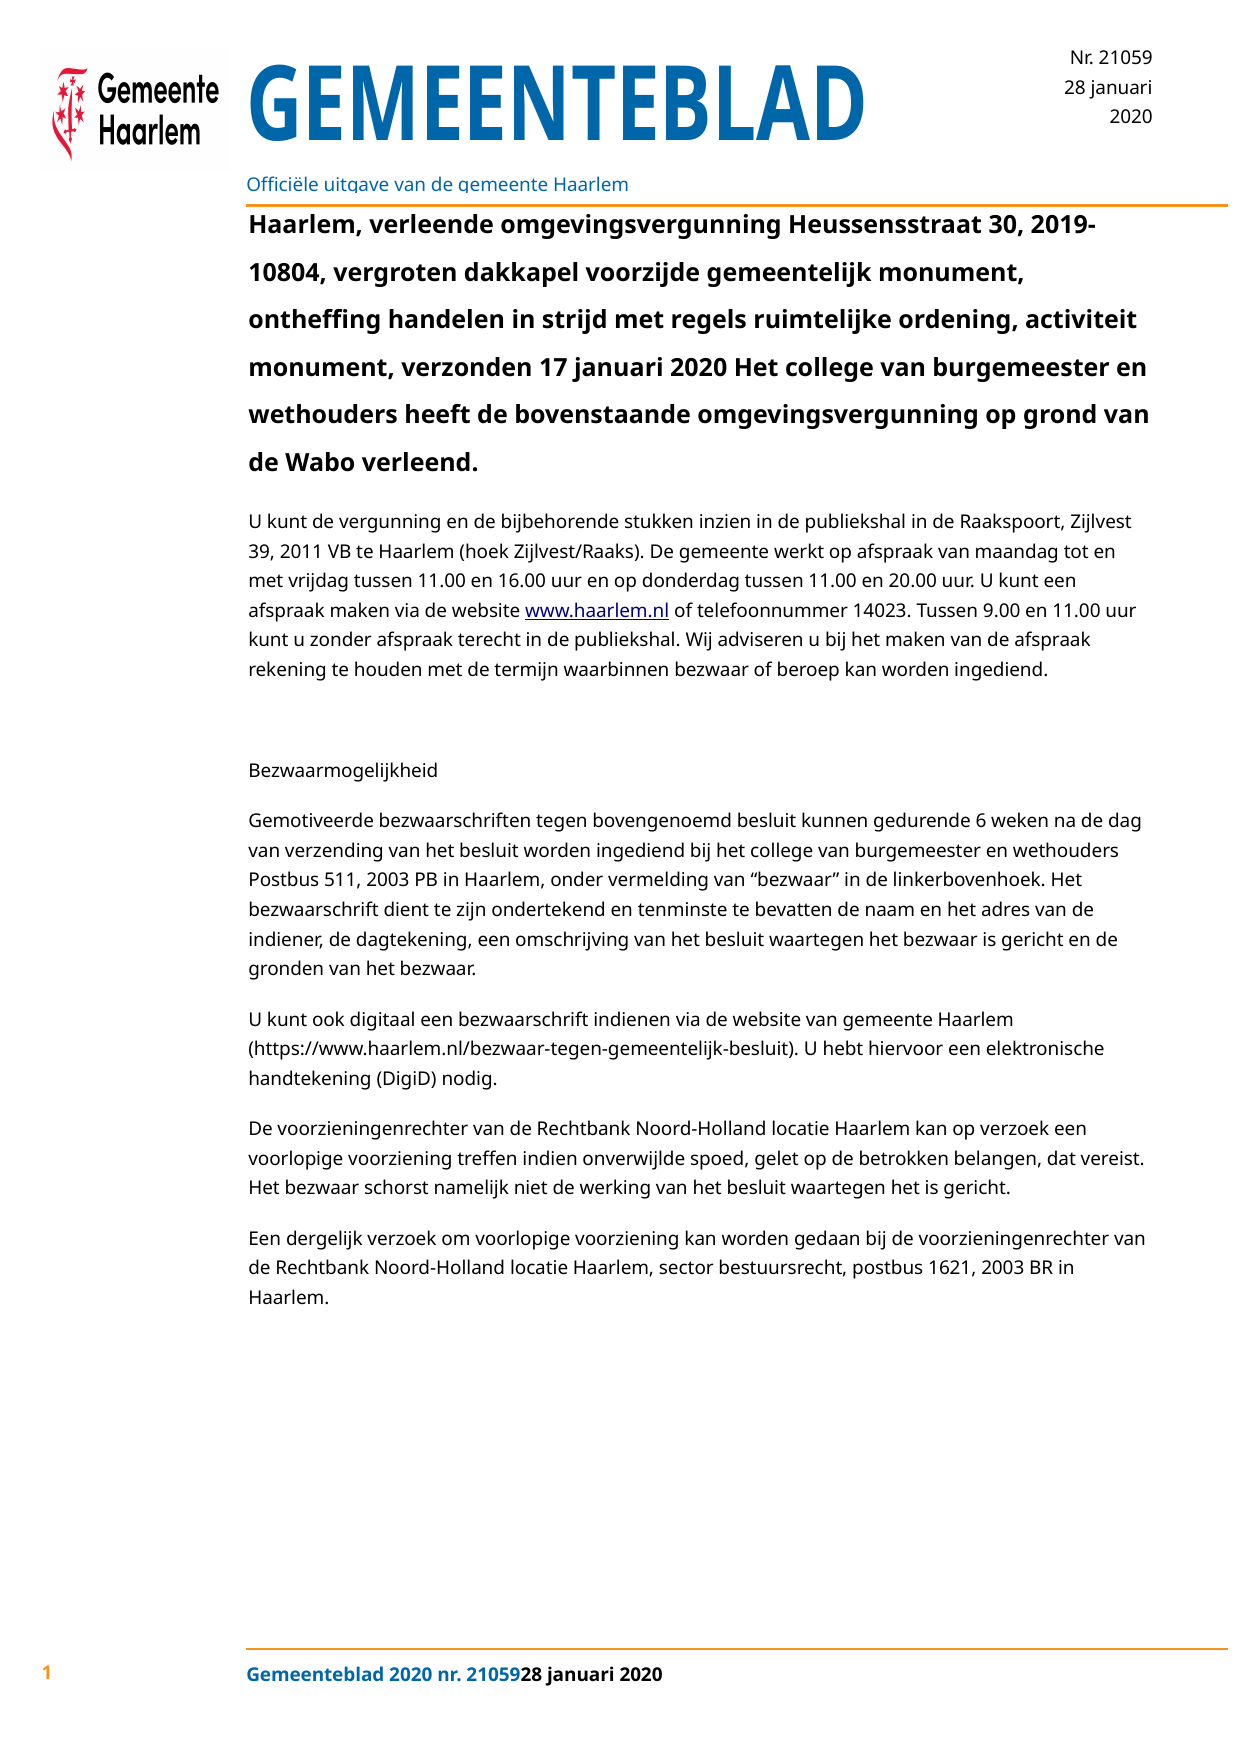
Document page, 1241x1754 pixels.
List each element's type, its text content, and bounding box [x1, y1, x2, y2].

text U kunt de vergunning en de bijbehorende stukken inzien in de publiekshal in de Raakspoort, Zijlvest 39, 2011 VB te Haarlem (hoek Zijlvest/Raaks). De gemeente werkt op afspraak van maandag tot en met vrijdag tussen 11.00 en 16.00 uur en op donderdag tussen 11.00 en 20.00 uur. U kunt een afspraak maken via de website www.haarlem.nl of telefoonnummer 14023. Tussen 9.00 en 11.00 uur kunt u zonder afspraak terecht in de publiekshal. Wij adviseren u bij het maken van de afspraak rekening te houden met de termijn waarbinnen bezwaar of beroep kan worden ingediend. [248, 508, 1152, 682]
text U kunt ook digitaal een bezwaarschrift indienen via de website van gemeente Haarlem (https://www.haarlem.nl/bezwaar-tegen-gemeentelijk-besluit). U hebt hiervoor een elektronische handtekening (DigiD) nodig. [248, 1006, 1152, 1091]
text Een dergelijk verzoek om voorlopige voorziening kan worden gedaan bij de voorzieningenrechter van de Rechtbank Noord-Holland locatie Haarlem, sector bestuursrecht, postbus 1621, 2003 BR in Haarlem. [248, 1225, 1152, 1310]
text Haarlem, verleende omgevingsvergunning Heussensstraat 30, 2019-10804, vergroten dakkapel voorzijde gemeentelijk monument, ontheffing handelen in strijd met regels ruimtelijke ordening, activiteit monument, verzonden 17 januari 2020 Het college van burgemeester en wethouders heeft de bovenstaande omgevingsvergunning op grond van de Wabo verleend. [248, 207, 1152, 479]
text De voorzieningenrechter van de Rechtbank Noord-Holland locatie Haarlem kan op verzoek een voorlopige voorziening treffen indien onverwijlde spoed, gelet op de betrokken belangen, dat vereist. Het bezwaar schorst namelijk niet de werking van het besluit waartegen het is gericht. [248, 1115, 1152, 1200]
text Bezwaarmogelijkheid [248, 757, 1152, 783]
text Gemotiveerde bezwaarschriften tegen bovengenoemd besluit kunnen gedurende 6 weken na de dag van verzending van het besluit worden ingediend bij het college van burgemeester en wethouders Postbus 511, 2003 PB in Haarlem, onder vermelding van “bezwaar” in de linkerbovenhoek. Het bezwaarschrift dient te zijn ondertekend en tenminste te bevatten de naam en het adres van de indiener, de dagtekening, een omschrijving van het besluit waartegen het bezwaar is gericht en de gronden van het bezwaar. [248, 807, 1152, 981]
picture [41, 47, 231, 172]
